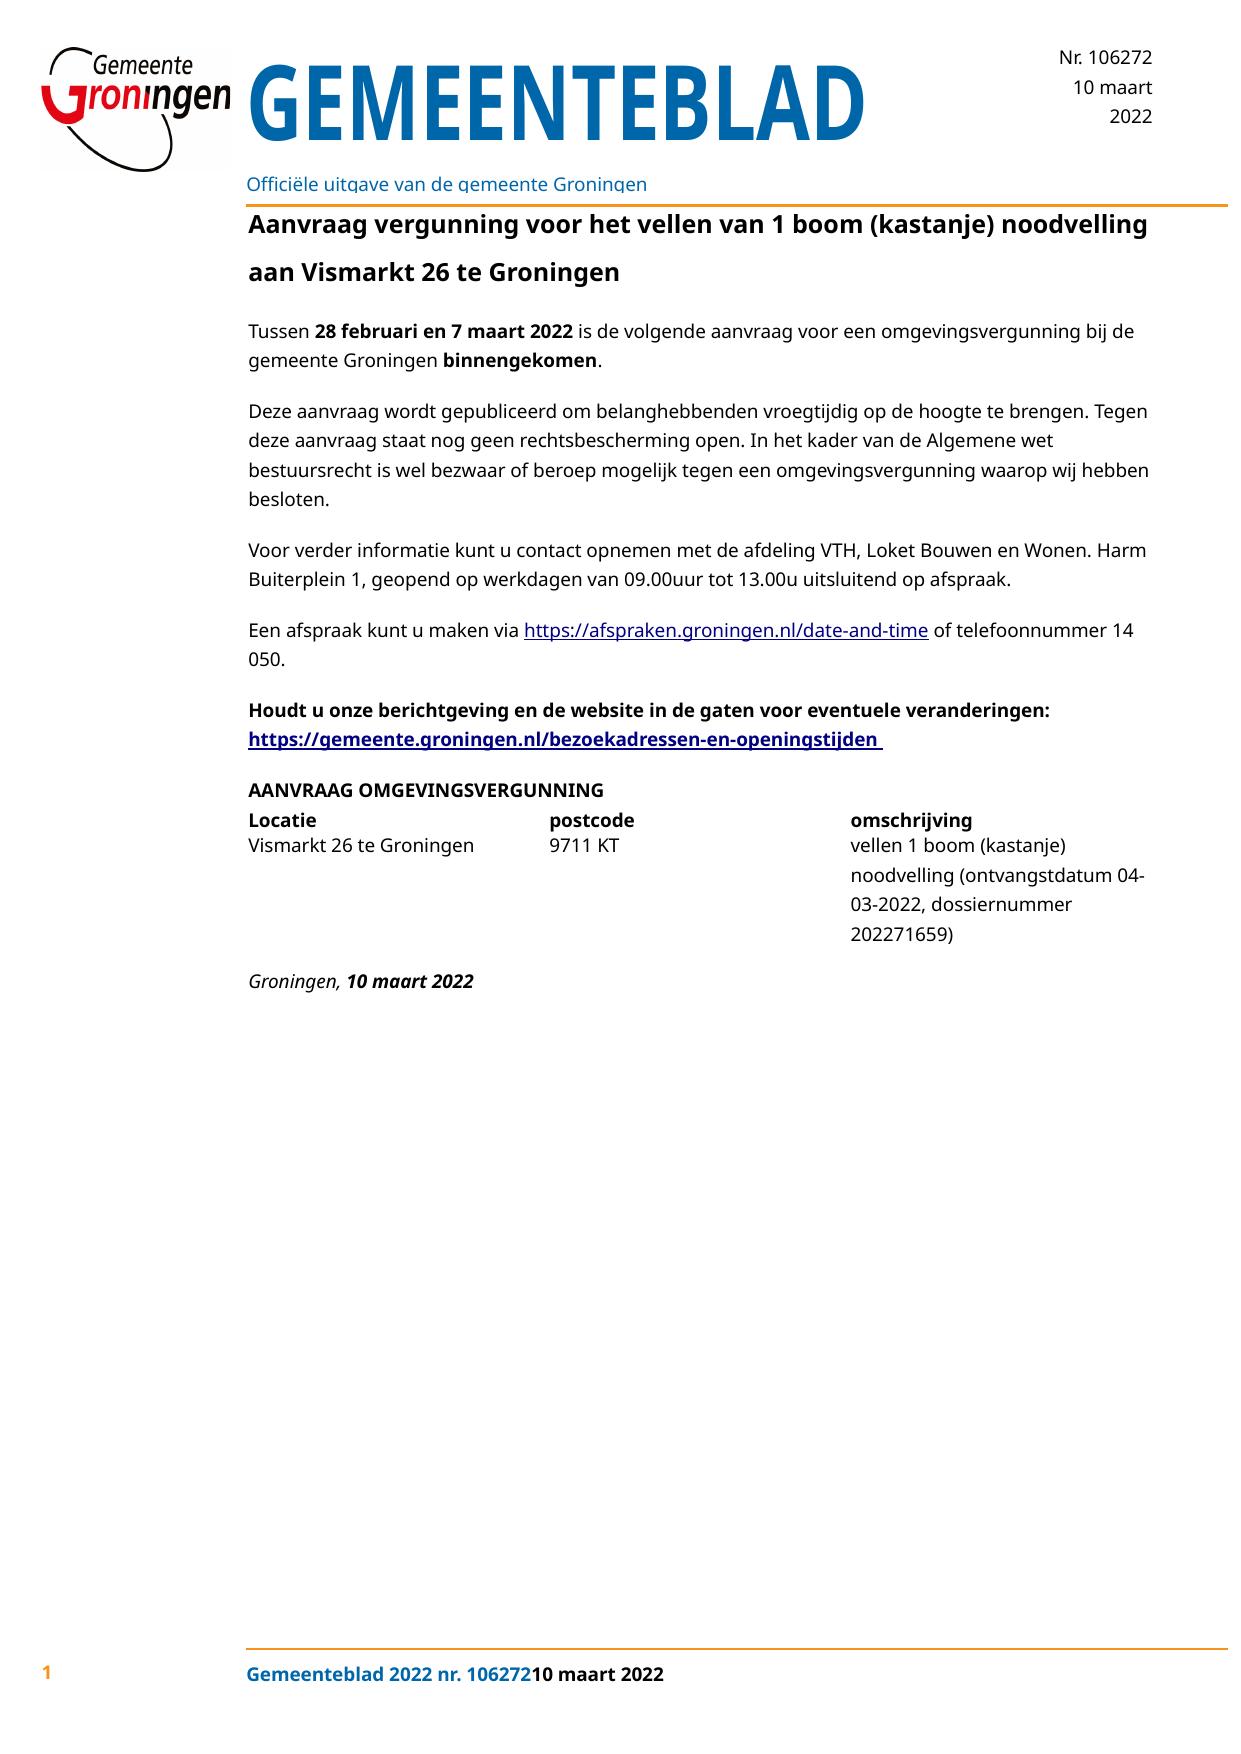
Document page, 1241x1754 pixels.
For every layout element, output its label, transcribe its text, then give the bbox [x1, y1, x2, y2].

text Deze aanvraag wordt gepubliceerd om belanghebbenden vroegtijdig op de hoogte te brengen. Tegen deze aanvraag staat nog geen rechtsbescherming open. In het kader van de Algemene wet bestuursrecht is wel bezwaar of beroep mogelijk tegen een omgevingsvergunning waarop wij hebben besloten. [248, 398, 1152, 512]
table_header omschrijving [850, 807, 1152, 832]
table_header postcode [549, 807, 850, 832]
text Een afspraak kunt u maken via https://afspraken.groningen.nl/date-and-time of telefoonnummer 14 050. [248, 617, 1152, 672]
table_cell 9711 KT [549, 833, 850, 947]
table_cell Vismarkt 26 te Groningen [248, 833, 549, 947]
text Tussen 28 februari en 7 maart 2022 is de volgende aanvraag voor een omgevingsvergunning bij de gemeente Groningen binnengekomen. [248, 318, 1152, 373]
text Groningen, 10 maart 2022 [248, 968, 1152, 994]
text Voor verder informatie kunt u contact opnemen met de afdeling VTH, Loket Bouwen en Wonen. Harm Buiterplein 1, geopend op werkdagen van 09.00uur tot 13.00u uitsluitend op afspraak. [248, 537, 1152, 592]
table_header Locatie [248, 807, 549, 832]
text Aanvraag vergunning voor het vellen van 1 boom (kastanje) noodvelling aan Vismarkt 26 te Groningen [248, 207, 1152, 288]
text Houdt u onze berichtgeving en de website in de gaten voor eventuele veranderingen: https://gemeente.groningen.nl/bezoekadressen-en-openingstijden [248, 697, 1152, 752]
table_cell vellen 1 boom (kastanje) noodvelling (ontvangstdatum 04-03-2022, dossiernummer 202271659) [850, 833, 1152, 947]
picture [41, 47, 231, 172]
text AANVRAAG OMGEVINGSVERGUNNING [248, 777, 1152, 803]
